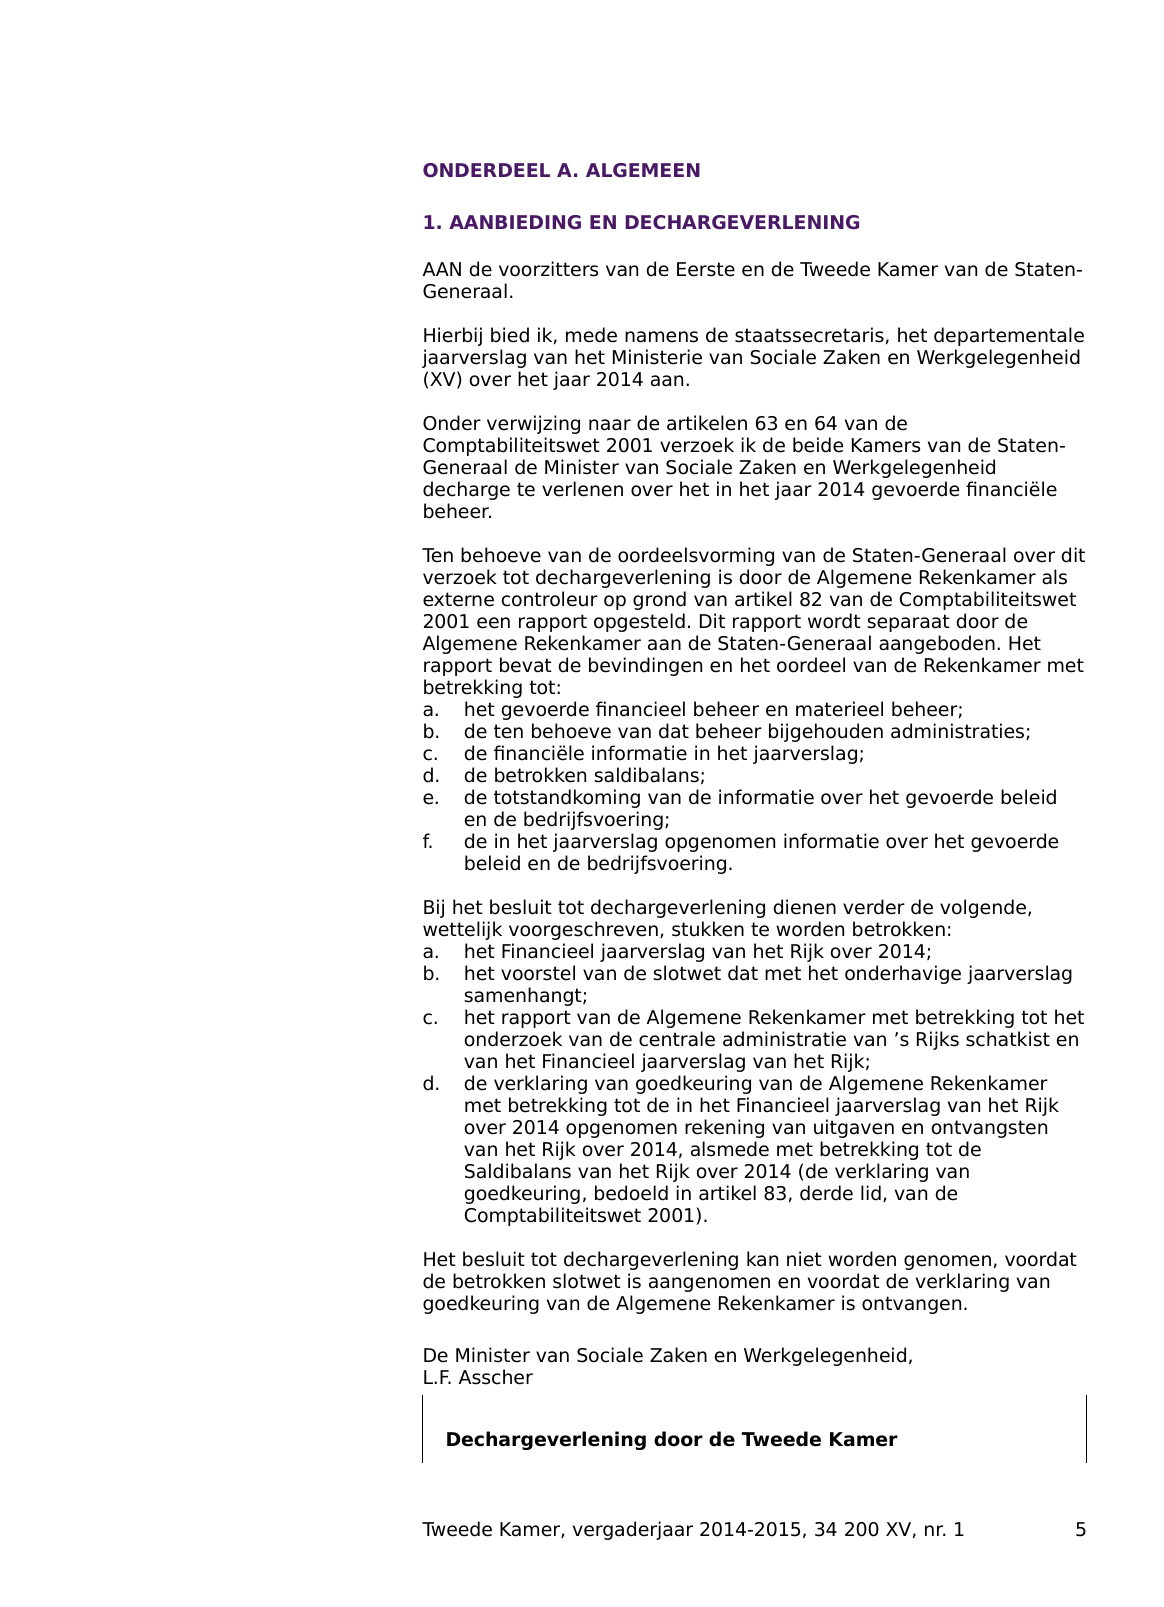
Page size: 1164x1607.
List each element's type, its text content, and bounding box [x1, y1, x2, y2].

text d. de verklaring van goedkeuring van de Algemene Rekenkamer met betrekking tot de in het Financieel jaarverslag van het Rijk over 2014 opgenomen rekening van uitgaven en ontvangsten van het Rijk over 2014, alsmede met betrekking tot de Saldibalans van het Rijk over 2014 (de verklaring van goedkeuring, bedoeld in artikel 83, derde lid, van de Comptabiliteitswet 2001). [422, 1073, 1087, 1227]
text Ten behoeve van de oordeelsvorming van de Staten-Generaal over dit verzoek tot dechargeverlening is door de Algemene Rekenkamer als externe controleur op grond van artikel 82 van de Comptabiliteitswet 2001 een rapport opgesteld. Dit rapport wordt separaat door de Algemene Rekenkamer aan de Staten-Generaal aangeboden. Het rapport bevat de bevindingen en het oordeel van de Rekenkamer met betrekking tot: [422, 545, 1087, 699]
text c. het rapport van de Algemene Rekenkamer met betrekking tot het onderzoek van de centrale administratie van ’s Rijks schatkist en van het Financieel jaarverslag van het Rijk; [422, 1007, 1087, 1073]
text c. de financiële informatie in het jaarverslag; [422, 743, 1087, 765]
text b. de ten behoeve van dat beheer bijgehouden administraties; [422, 721, 1087, 743]
text Bij het besluit tot dechargeverlening dienen verder de volgende, wettelijk voorgeschreven, stukken te worden betrokken: [422, 897, 1087, 941]
text f. de in het jaarverslag opgenomen informatie over het gevoerde beleid en de bedrijfsvoering. [422, 831, 1087, 875]
text a. het gevoerde financieel beheer en materieel beheer; [422, 699, 1087, 721]
text Onder verwijzing naar de artikelen 63 en 64 van de Comptabiliteitswet 2001 verzoek ik de beide Kamers van de Staten-Generaal de Minister van Sociale Zaken en Werkgelegenheid decharge te verlenen over het in het jaar 2014 gevoerde financiële beheer. [422, 413, 1087, 523]
text De Minister van Sociale Zaken en Werkgelegenheid, L.F. Asscher [422, 1345, 1087, 1389]
text AAN de voorzitters van de Eerste en de Tweede Kamer van de Staten-Generaal. [422, 259, 1087, 303]
table_header Dechargeverlening door de Tweede Kamer [423, 1395, 1086, 1462]
text d. de betrokken saldibalans; [422, 765, 1087, 787]
text a. het Financieel jaarverslag van het Rijk over 2014; [422, 941, 1087, 963]
subtitle 1. AANBIEDING EN DECHARGEVERLENING [422, 212, 1087, 234]
text Het besluit tot dechargeverlening kan niet worden genomen, voordat de betrokken slotwet is aangenomen en voordat de verklaring van goedkeuring van de Algemene Rekenkamer is ontvangen. [422, 1249, 1087, 1315]
text Hierbij bied ik, mede namens de staatssecretaris, het departementale jaarverslag van het Ministerie van Sociale Zaken en Werkgelegenheid (XV) over het jaar 2014 aan. [422, 325, 1087, 391]
subtitle ONDERDEEL A. ALGEMEEN [422, 160, 1087, 182]
text b. het voorstel van de slotwet dat met het onderhavige jaarverslag samenhangt; [422, 963, 1087, 1007]
text e. de totstandkoming van de informatie over het gevoerde beleid en de bedrijfsvoering; [422, 787, 1087, 831]
